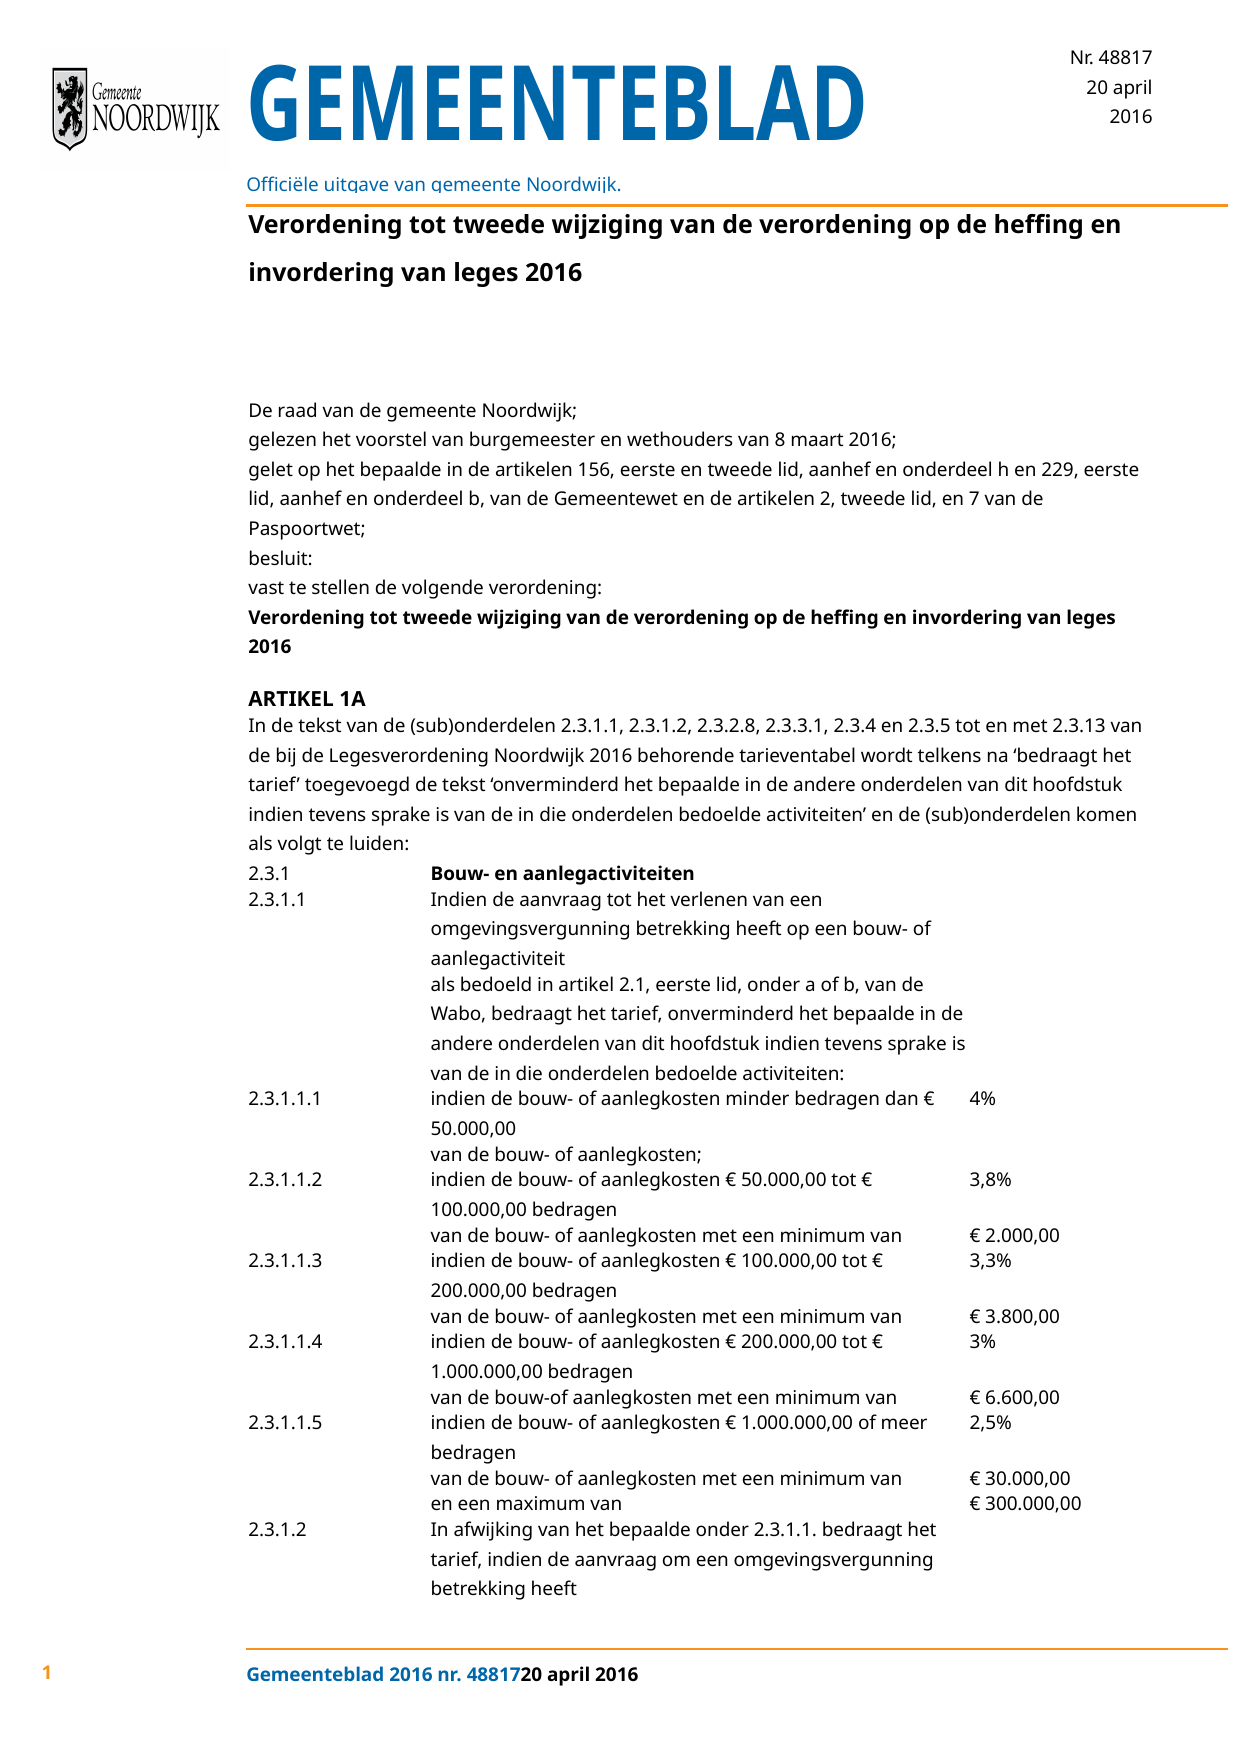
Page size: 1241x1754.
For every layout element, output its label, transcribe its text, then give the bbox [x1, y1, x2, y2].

table_cell [248, 1491, 430, 1516]
table_cell Indien de aanvraag tot het verlenen van een omgevingsvergunning betrekking heeft op een bouw- of aanlegactiviteit [430, 886, 969, 971]
table_cell indien de bouw- of aanlegkosten minder bedragen dan € 50.000,00 [430, 1085, 969, 1141]
table_cell van de bouw-of aanlegkosten met een minimum van [430, 1384, 969, 1409]
text besluit: [248, 545, 1152, 570]
table_cell 2,5% [969, 1410, 1152, 1465]
text gelet op het bepaalde in de artikelen 156, eerste en tweede lid, aanhef en onderdeel h en 229, eerste lid, aanhef en onderdeel b, van de Gemeentewet en de artikelen 2, tweede lid, en 7 van de Paspoortwet; [248, 456, 1152, 541]
table_header 2.3.1 [248, 860, 430, 886]
table_cell 2.3.1.1.3 [248, 1248, 430, 1303]
table_cell € 3.800,00 [969, 1303, 1152, 1328]
table_cell [248, 1384, 430, 1409]
table_cell 2.3.1.1.5 [248, 1410, 430, 1465]
table_cell [248, 1303, 430, 1328]
table_cell 2.3.1.2 [248, 1516, 430, 1601]
table_cell € 30.000,00 [969, 1465, 1152, 1491]
table_cell 3,3% [969, 1248, 1152, 1303]
table_cell [969, 886, 1152, 971]
text gelezen het voorstel van burgemeester en wethouders van 8 maart 2016; [248, 426, 1152, 452]
text In de tekst van de (sub)onderdelen 2.3.1.1, 2.3.1.2, 2.3.2.8, 2.3.3.1, 2.3.4 en 2.3.5 tot en met 2.3.13 van de bij de Legesverordening Noordwijk 2016 behorende tarieventabel wordt telkens na ‘bedraagt het tarief’ toegevoegd de tekst ‘onverminderd het bepaalde in de andere onderdelen van dit hoofdstuk indien tevens sprake is van de in die onderdelen bedoelde activiteiten’ en de (sub)onderdelen komen als volgt te luiden: [248, 712, 1152, 856]
table_cell indien de bouw- of aanlegkosten € 100.000,00 tot € 200.000,00 bedragen [430, 1248, 969, 1303]
table_cell [969, 1141, 1152, 1166]
table_cell [248, 971, 430, 1085]
table_cell 2.3.1.1.1 [248, 1085, 430, 1141]
picture [41, 47, 231, 172]
table_cell van de bouw- of aanlegkosten met een minimum van [430, 1222, 969, 1247]
table_cell € 2.000,00 [969, 1222, 1152, 1247]
table_cell 2.3.1.1.2 [248, 1166, 430, 1222]
table_cell van de bouw- of aanlegkosten met een minimum van [430, 1303, 969, 1328]
table_cell van de bouw- of aanlegkosten met een minimum van [430, 1465, 969, 1491]
table_header Bouw- en aanlegactiviteiten [430, 860, 969, 886]
table_cell 3,8% [969, 1166, 1152, 1222]
table_cell [248, 1222, 430, 1247]
table_cell indien de bouw- of aanlegkosten € 200.000,00 tot € 1.000.000,00 bedragen [430, 1329, 969, 1384]
table_cell € 6.600,00 [969, 1384, 1152, 1409]
table_cell [248, 1465, 430, 1491]
table_cell en een maximum van [430, 1491, 969, 1516]
table_cell indien de bouw- of aanlegkosten € 50.000,00 tot € 100.000,00 bedragen [430, 1166, 969, 1222]
table_header [969, 860, 1152, 886]
table_cell In afwijking van het bepaalde onder 2.3.1.1. bedraagt het tarief, indien de aanvraag om een omgevingsvergunning betrekking heeft [430, 1516, 969, 1601]
text Verordening tot tweede wijziging van de verordening op de heffing en invordering van leges 2016 [248, 604, 1152, 659]
table_cell [969, 1516, 1152, 1601]
table_cell als bedoeld in artikel 2.1, eerste lid, onder a of b, van de Wabo, bedraagt het tarief, onverminderd het bepaalde in de andere onderdelen van dit hoofdstuk indien tevens sprake is van de in die onderdelen bedoelde activiteiten: [430, 971, 969, 1085]
table_cell 2.3.1.1 [248, 886, 430, 971]
text vast te stellen de volgende verordening: [248, 574, 1152, 600]
table_cell € 300.000,00 [969, 1491, 1152, 1516]
text De raad van de gemeente Noordwijk; [248, 397, 1152, 422]
text Verordening tot tweede wijziging van de verordening op de heffing en invordering van leges 2016 [248, 207, 1152, 288]
table_cell 3% [969, 1329, 1152, 1384]
table_cell [248, 1141, 430, 1166]
text ARTIKEL 1A [248, 684, 1152, 712]
table_cell 2.3.1.1.4 [248, 1329, 430, 1384]
table_cell indien de bouw- of aanlegkosten € 1.000.000,00 of meer bedragen [430, 1410, 969, 1465]
table_cell 4% [969, 1085, 1152, 1141]
table_cell van de bouw- of aanlegkosten; [430, 1141, 969, 1166]
table_cell [969, 971, 1152, 1085]
